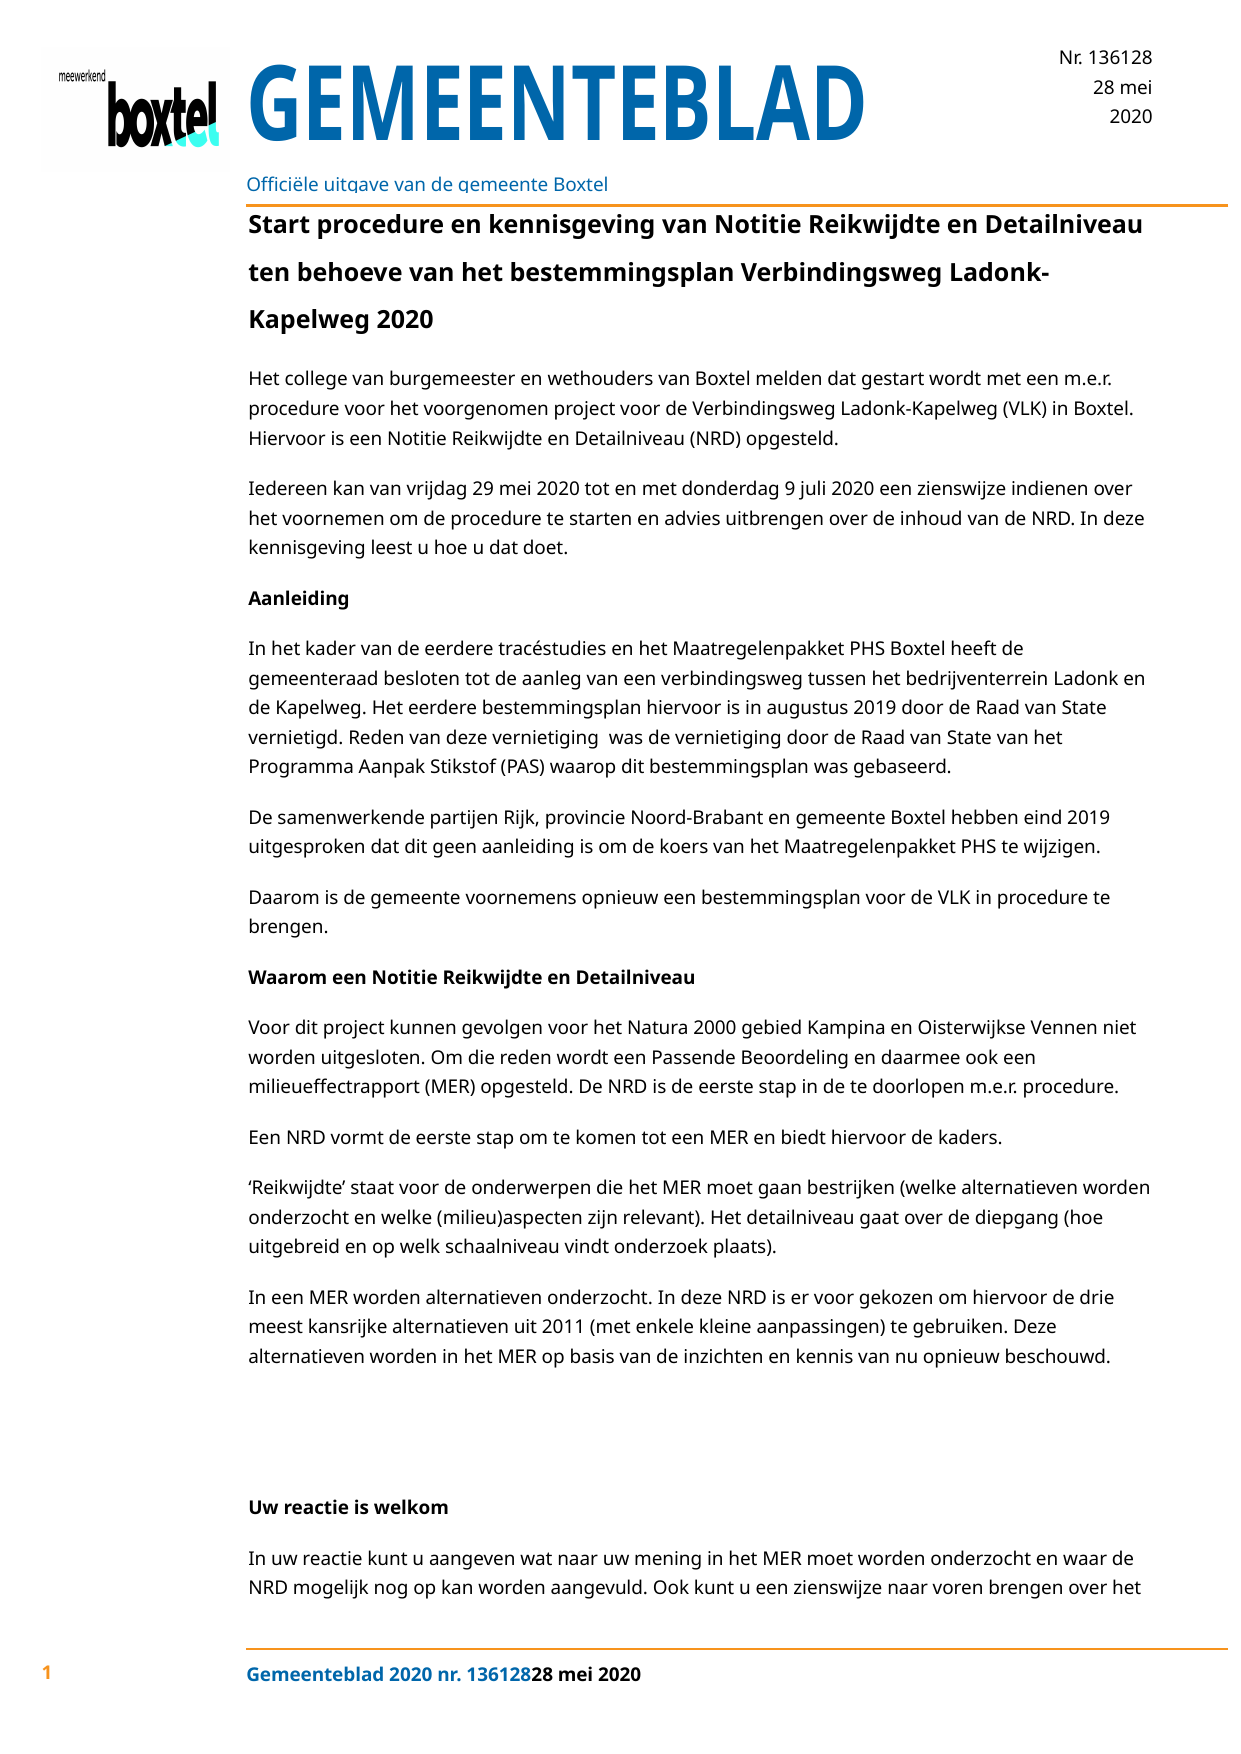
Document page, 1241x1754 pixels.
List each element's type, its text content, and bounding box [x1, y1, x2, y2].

text In uw reactie kunt u aangeven wat naar uw mening in het MER moet worden onderzocht en waar de NRD mogelijk nog op kan worden aangevuld. Ook kunt u een zienswijze naar voren brengen over het [248, 1545, 1152, 1600]
text Het college van burgemeester en wethouders van Boxtel melden dat gestart wordt met een m.e.r. procedure voor het voorgenomen project voor de Verbindingsweg Ladonk-Kapelweg (VLK) in Boxtel. Hiervoor is een Notitie Reikwijdte en Detailniveau (NRD) opgesteld. [248, 366, 1152, 450]
text Daarom is de gemeente voornemens opnieuw een bestemmingsplan voor de VLK in procedure te brengen. [248, 884, 1152, 939]
picture [41, 47, 231, 172]
text Een NRD vormt de eerste stap om te komen tot een MER en biedt hiervoor de kaders. [248, 1124, 1152, 1149]
text In een MER worden alternatieven onderzocht. In deze NRD is er voor gekozen om hiervoor de drie meest kansrijke alternatieven uit 2011 (met enkele kleine aanpassingen) te gebruiken. Deze alternatieven worden in het MER op basis van de inzichten en kennis van nu opnieuw beschouwd. [248, 1284, 1152, 1369]
text ‘Reikwijdte’ staat voor de onderwerpen die het MER moet gaan bestrijken (welke alternatieven worden onderzocht en welke (milieu)aspecten zijn relevant). Het detailniveau gaat over de diepgang (hoe uitgebreid en op welk schaalniveau vindt onderzoek plaats). [248, 1174, 1152, 1259]
text De samenwerkende partijen Rijk, provincie Noord-Brabant en gemeente Boxtel hebben eind 2019 uitgesproken dat dit geen aanleiding is om de koers van het Maatregelenpakket PHS te wijzigen. [248, 804, 1152, 859]
text Uw reactie is welkom [248, 1494, 1152, 1520]
text Start procedure en kennisgeving van Notitie Reikwijdte en Detailniveau ten behoeve van het bestemmingsplan Verbindingsweg Ladonk-Kapelweg 2020 [248, 207, 1152, 336]
text Aanleiding [248, 585, 1152, 610]
text Voor dit project kunnen gevolgen voor het Natura 2000 gebied Kampina en Oisterwijkse Vennen niet worden uitgesloten. Om die reden wordt een Passende Beoordeling en daarmee ook een milieueffectrapport (MER) opgesteld. De NRD is de eerste stap in de te doorlopen m.e.r. procedure. [248, 1014, 1152, 1099]
text Iedereen kan van vrijdag 29 mei 2020 tot en met donderdag 9 juli 2020 een zienswijze indienen over het voornemen om de procedure te starten en advies uitbrengen over de inhoud van de NRD. In deze kennisgeving leest u hoe u dat doet. [248, 475, 1152, 560]
text Waarom een Notitie Reikwijdte en Detailniveau [248, 964, 1152, 989]
text In het kader van de eerdere tracéstudies en het Maatregelenpakket PHS Boxtel heeft de gemeenteraad besloten tot de aanleg van een verbindingsweg tussen het bedrijventerrein Ladonk en de Kapelweg. Het eerdere bestemmingsplan hiervoor is in augustus 2019 door de Raad van State vernietigd. Reden van deze vernietiging was de vernietiging door de Raad van State van het Programma Aanpak Stikstof (PAS) waarop dit bestemmingsplan was gebaseerd. [248, 635, 1152, 779]
